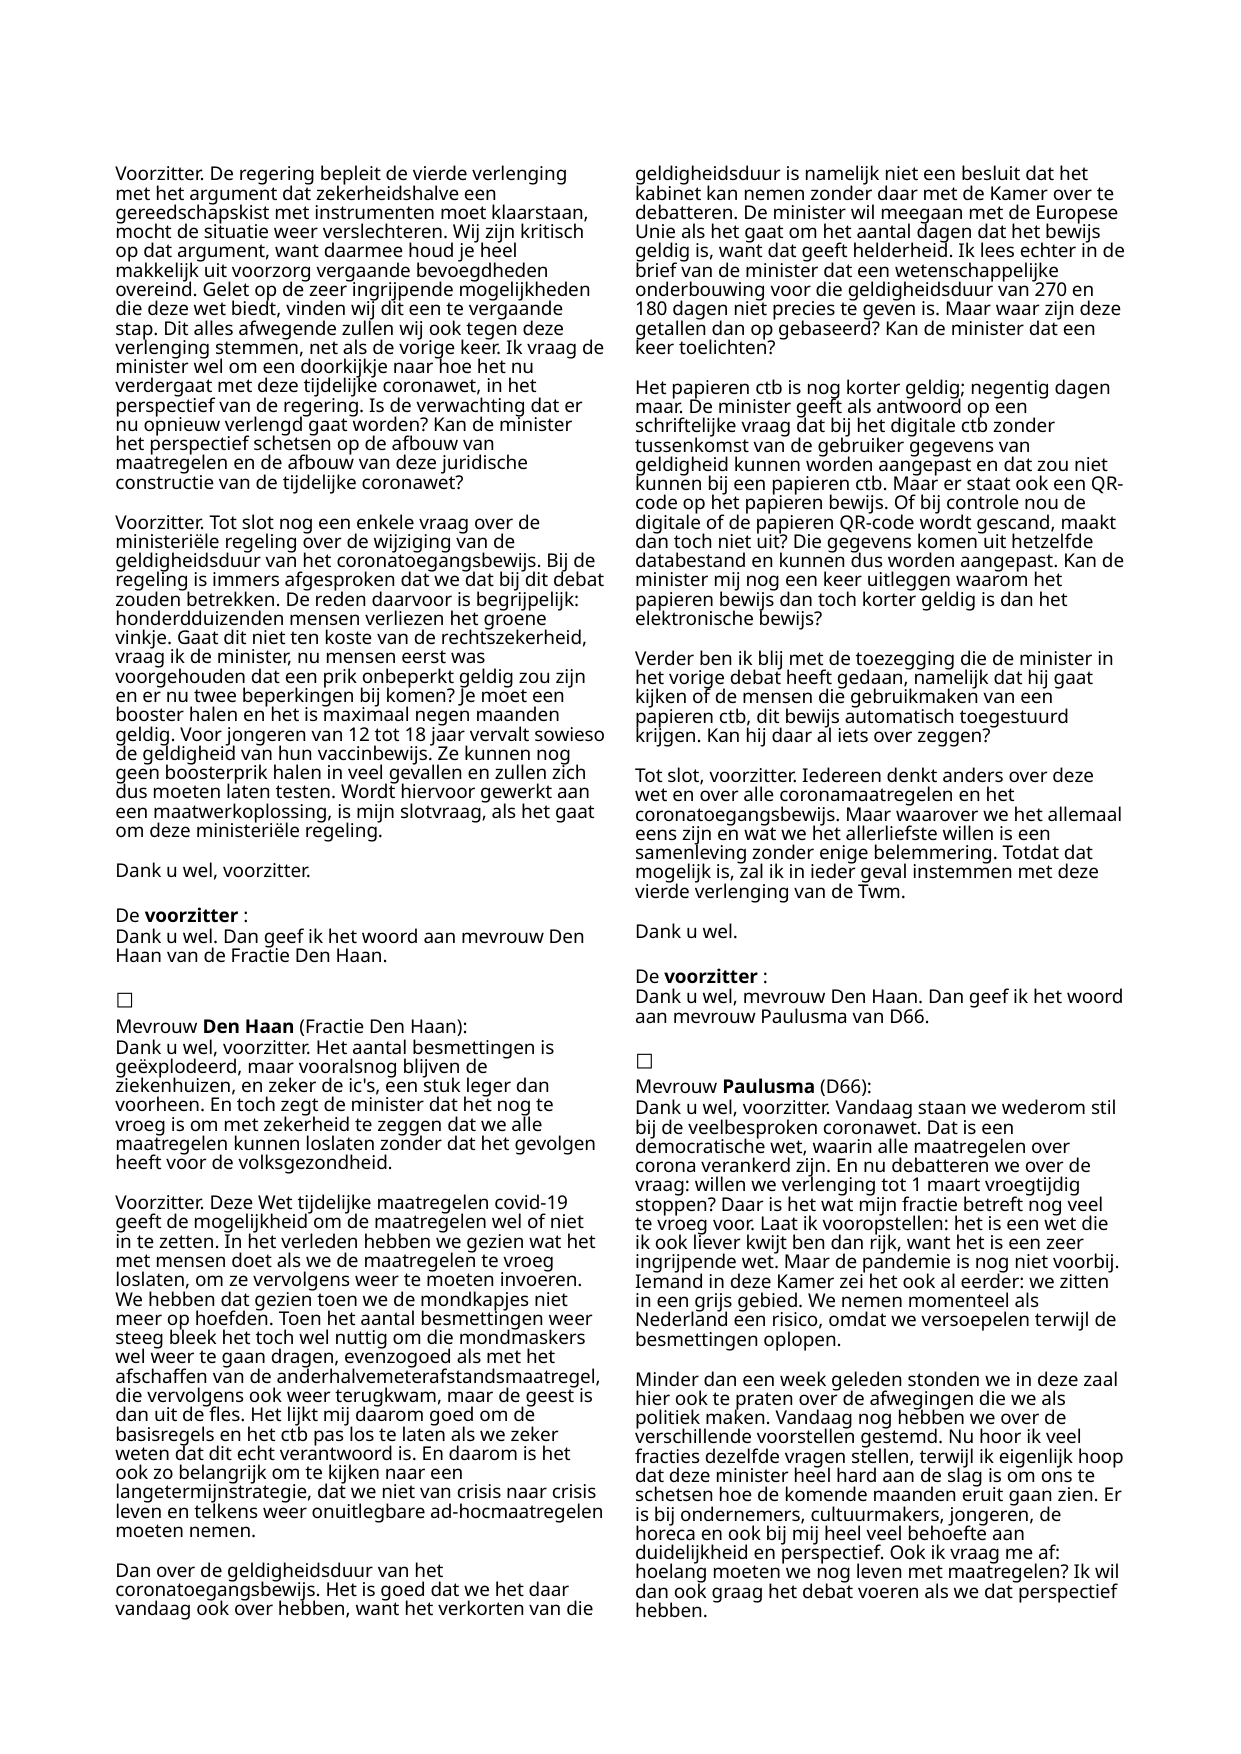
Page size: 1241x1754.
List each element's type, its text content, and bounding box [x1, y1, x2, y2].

text ⬜ [115, 987, 605, 1013]
text Voorzitter. Tot slot nog een enkele vraag over de ministeriële regeling over de wijziging van de geldigheidsduur van het coronatoegangsbewijs. Bij de regeling is immers afgesproken dat we dat bij dit debat zouden betrekken. De reden daarvoor is begrijpelijk: honderdduizenden mensen verliezen het groene vinkje. Gaat dit niet ten koste van de rechtszekerheid, vraag ik de minister, nu mensen eerst was voorgehouden dat een prik onbeperkt geldig zou zijn en er nu twee beperkingen bij komen? Je moet een booster halen en het is maximaal negen maanden geldig. Voor jongeren van 12 tot 18 jaar vervalt sowieso de geldigheid van hun vaccinbewijs. Ze kunnen nog geen boosterprik halen in veel gevallen en zullen zich dus moeten laten testen. Wordt hiervoor gewerkt aan een maatwerkoplossing, is mijn slotvraag, als het gaat om deze ministeriële regeling. [115, 514, 605, 841]
text geldigheidsduur is namelijk niet een besluit dat het kabinet kan nemen zonder daar met de Kamer over te debatteren. De minister wil meegaan met de Europese Unie als het gaat om het aantal dagen dat het bewijs geldig is, want dat geeft helderheid. Ik lees echter in de brief van de minister dat een wetenschappelijke onderbouwing voor die geldigheidsduur van 270 en 180 dagen niet precies te geven is. Maar waar zijn deze getallen dan op gebaseerd? Kan de minister dat een keer toelichten? [635, 165, 1125, 358]
text Mevrouw Den Haan (Fractie Den Haan): [115, 1013, 605, 1039]
text Dank u wel, mevrouw Den Haan. Dan geef ik het woord aan mevrouw Paulusma van D66. [635, 988, 1125, 1027]
text ⬜ [635, 1048, 1125, 1074]
text Verder ben ik blij met de toezegging die de minister in het vorige debat heeft gedaan, namelijk dat hij gaat kijken of de mensen die gebruikmaken van een papieren ctb, dit bewijs automatisch toegestuurd krijgen. Kan hij daar al iets over zeggen? [635, 650, 1125, 746]
text Dank u wel, voorzitter. Het aantal besmettingen is geëxplodeerd, maar vooralsnog blijven de ziekenhuizen, en zeker de ic's, een stuk leger dan voorheen. En toch zegt de minister dat het nog te vroeg is om met zekerheid te zeggen dat we alle maatregelen kunnen loslaten zonder dat het gevolgen heeft voor de volksgezondheid. [115, 1039, 605, 1173]
text Voorzitter. De regering bepleit de vierde verlenging met het argument dat zekerheidshalve een gereedschapskist met instrumenten moet klaarstaan, mocht de situatie weer verslechteren. Wij zijn kritisch op dat argument, want daarmee houd je heel makkelijk uit voorzorg vergaande bevoegdheden overeind. Gelet op de zeer ingrijpende mogelijkheden die deze wet biedt, vinden wij dit een te vergaande stap. Dit alles afwegende zullen wij ook tegen deze verlenging stemmen, net als de vorige keer. Ik vraag de minister wel om een doorkijkje naar hoe het nu verdergaat met deze tijdelijke coronawet, in het perspectief van de regering. Is de verwachting dat er nu opnieuw verlengd gaat worden? Kan de minister het perspectief schetsen op de afbouw van maatregelen en de afbouw van deze juridische constructie van de tijdelijke coronawet? [115, 165, 605, 493]
text Dank u wel. Dan geef ik het woord aan mevrouw Den Haan van de Fractie Den Haan. [115, 928, 605, 966]
text Dank u wel, voorzitter. [115, 862, 605, 881]
text Het papieren ctb is nog korter geldig; negentig dagen maar. De minister geeft als antwoord op een schriftelijke vraag dat bij het digitale ctb zonder tussenkomst van de gebruiker gegevens van geldigheid kunnen worden aangepast en dat zou niet kunnen bij een papieren ctb. Maar er staat ook een QR-code op het papieren bewijs. Of bij controle nou de digitale of de papieren QR-code wordt gescand, maakt dan toch niet uit? Die gegevens komen uit hetzelfde databestand en kunnen dus worden aangepast. Kan de minister mij nog een keer uitleggen waarom het papieren bewijs dan toch korter geldig is dan het elektronische bewijs? [635, 379, 1125, 629]
text Minder dan een week geleden stonden we in deze zaal hier ook te praten over de afwegingen die we als politiek maken. Vandaag nog hebben we over de verschillende voorstellen gestemd. Nu hoor ik veel fracties dezelfde vragen stellen, terwijl ik eigenlijk hoop dat deze minister heel hard aan de slag is om ons te schetsen hoe de komende maanden eruit gaan zien. Er is bij ondernemers, cultuurmakers, jongeren, de horeca en ook bij mij heel veel behoefte aan duidelijkheid en perspectief. Ook ik vraag me af: hoelang moeten we nog leven met maatregelen? Ik wil dan ook graag het debat voeren als we dat perspectief hebben. [635, 1371, 1125, 1621]
text Mevrouw Paulusma (D66): [635, 1074, 1125, 1099]
text Voorzitter. Deze Wet tijdelijke maatregelen covid-19 geeft de mogelijkheid om de maatregelen wel of niet in te zetten. In het verleden hebben we gezien wat het met mensen doet als we de maatregelen te vroeg loslaten, om ze vervolgens weer te moeten invoeren. We hebben dat gezien toen we de mondkapjes niet meer op hoefden. Toen het aantal besmettingen weer steeg bleek het toch wel nuttig om die mondmaskers wel weer te gaan dragen, evenzogoed als met het afschaffen van de anderhalvemeterafstandsmaatregel, die vervolgens ook weer terugkwam, maar de geest is dan uit de fles. Het lijkt mij daarom goed om de basisregels en het ctb pas los te laten als we zeker weten dat dit echt verantwoord is. En daarom is het ook zo belangrijk om te kijken naar een langetermijnstrategie, dat we niet van crisis naar crisis leven en telkens weer onuitlegbare ad-hocmaatregelen moeten nemen. [115, 1194, 605, 1541]
text De voorzitter : [115, 902, 605, 928]
text Dank u wel. [635, 923, 1125, 942]
text Tot slot, voorzitter. Iedereen denkt anders over deze wet en over alle coronamaatregelen en het coronatoegangsbewijs. Maar waarover we het allemaal eens zijn en wat we het allerliefste willen is een samenleving zonder enige belemmering. Totdat dat mogelijk is, zal ik in ieder geval instemmen met deze vierde verlenging van de Twm. [635, 767, 1125, 902]
text De voorzitter : [635, 963, 1125, 988]
text Dan over de geldigheidsduur van het coronatoegangsbewijs. Het is goed dat we het daar vandaag ook over hebben, want het verkorten van die [115, 1562, 605, 1620]
text Dank u wel, voorzitter. Vandaag staan we wederom stil bij de veelbesproken coronawet. Dat is een democratische wet, waarin alle maatregelen over corona verankerd zijn. En nu debatteren we over de vraag: willen we verlenging tot 1 maart vroegtijdig stoppen? Daar is het wat mijn fractie betreft nog veel te vroeg voor. Laat ik vooropstellen: het is een wet die ik ook liever kwijt ben dan rijk, want het is een zeer ingrijpende wet. Maar de pandemie is nog niet voorbij. Iemand in deze Kamer zei het ook al eerder: we zitten in een grijs gebied. We nemen momenteel als Nederland een risico, omdat we versoepelen terwijl de besmettingen oplopen. [635, 1099, 1125, 1350]
